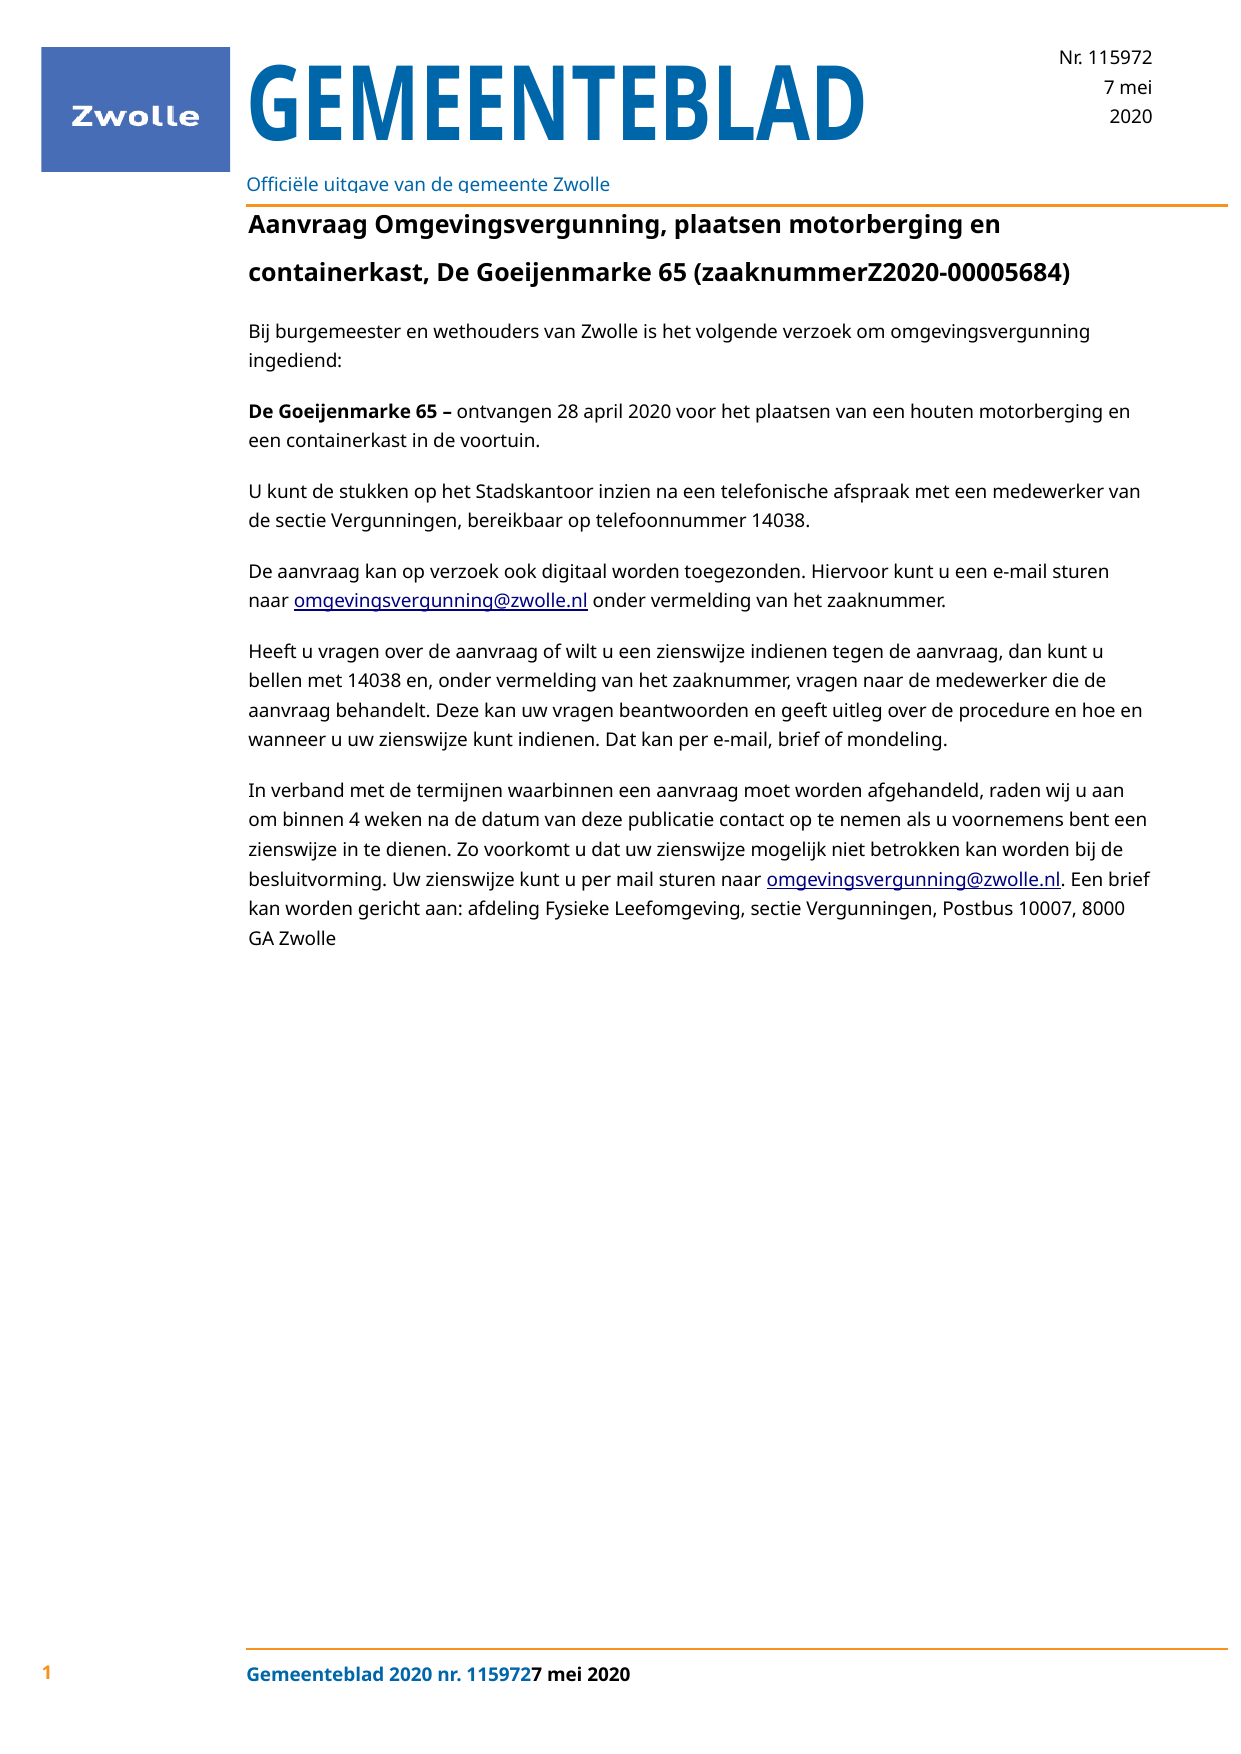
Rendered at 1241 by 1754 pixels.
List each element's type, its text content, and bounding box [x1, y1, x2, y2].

text Bij burgemeester en wethouders van Zwolle is het volgende verzoek om omgevingsvergunning ingediend: [248, 318, 1152, 373]
picture [41, 47, 231, 172]
text De aanvraag kan op verzoek ook digitaal worden toegezonden. Hiervoor kunt u een e-mail sturen naar omgevingsvergunning@zwolle.nl onder vermelding van het zaaknummer. [248, 558, 1152, 613]
text U kunt de stukken op het Stadskantoor inzien na een telefonische afspraak met een medewerker van de sectie Vergunningen, bereikbaar op telefoonnummer 14038. [248, 478, 1152, 533]
text De Goeijenmarke 65 – ontvangen 28 april 2020 voor het plaatsen van een houten motorberging en een containerkast in de voortuin. [248, 398, 1152, 453]
text Heeft u vragen over de aanvraag of wilt u een zienswijze indienen tegen de aanvraag, dan kunt u bellen met 14038 en, onder vermelding van het zaaknummer, vragen naar de medewerker die de aanvraag behandelt. Deze kan uw vragen beantwoorden en geeft uitleg over de procedure en hoe en wanneer u uw zienswijze kunt indienen. Dat kan per e-mail, brief of mondeling. [248, 638, 1152, 752]
text Aanvraag Omgevingsvergunning, plaatsen motorberging en containerkast, De Goeijenmarke 65 (zaaknummerZ2020-00005684) [248, 207, 1152, 288]
text In verband met de termijnen waarbinnen een aanvraag moet worden afgehandeld, raden wij u aan om binnen 4 weken na de datum van deze publicatie contact op te nemen als u voornemens bent een zienswijze in te dienen. Zo voorkomt u dat uw zienswijze mogelijk niet betrokken kan worden bij de besluitvorming. Uw zienswijze kunt u per mail sturen naar omgevingsvergunning@zwolle.nl. Een brief kan worden gericht aan: afdeling Fysieke Leefomgeving, sectie Vergunningen, Postbus 10007, 8000 GA Zwolle [248, 777, 1152, 951]
